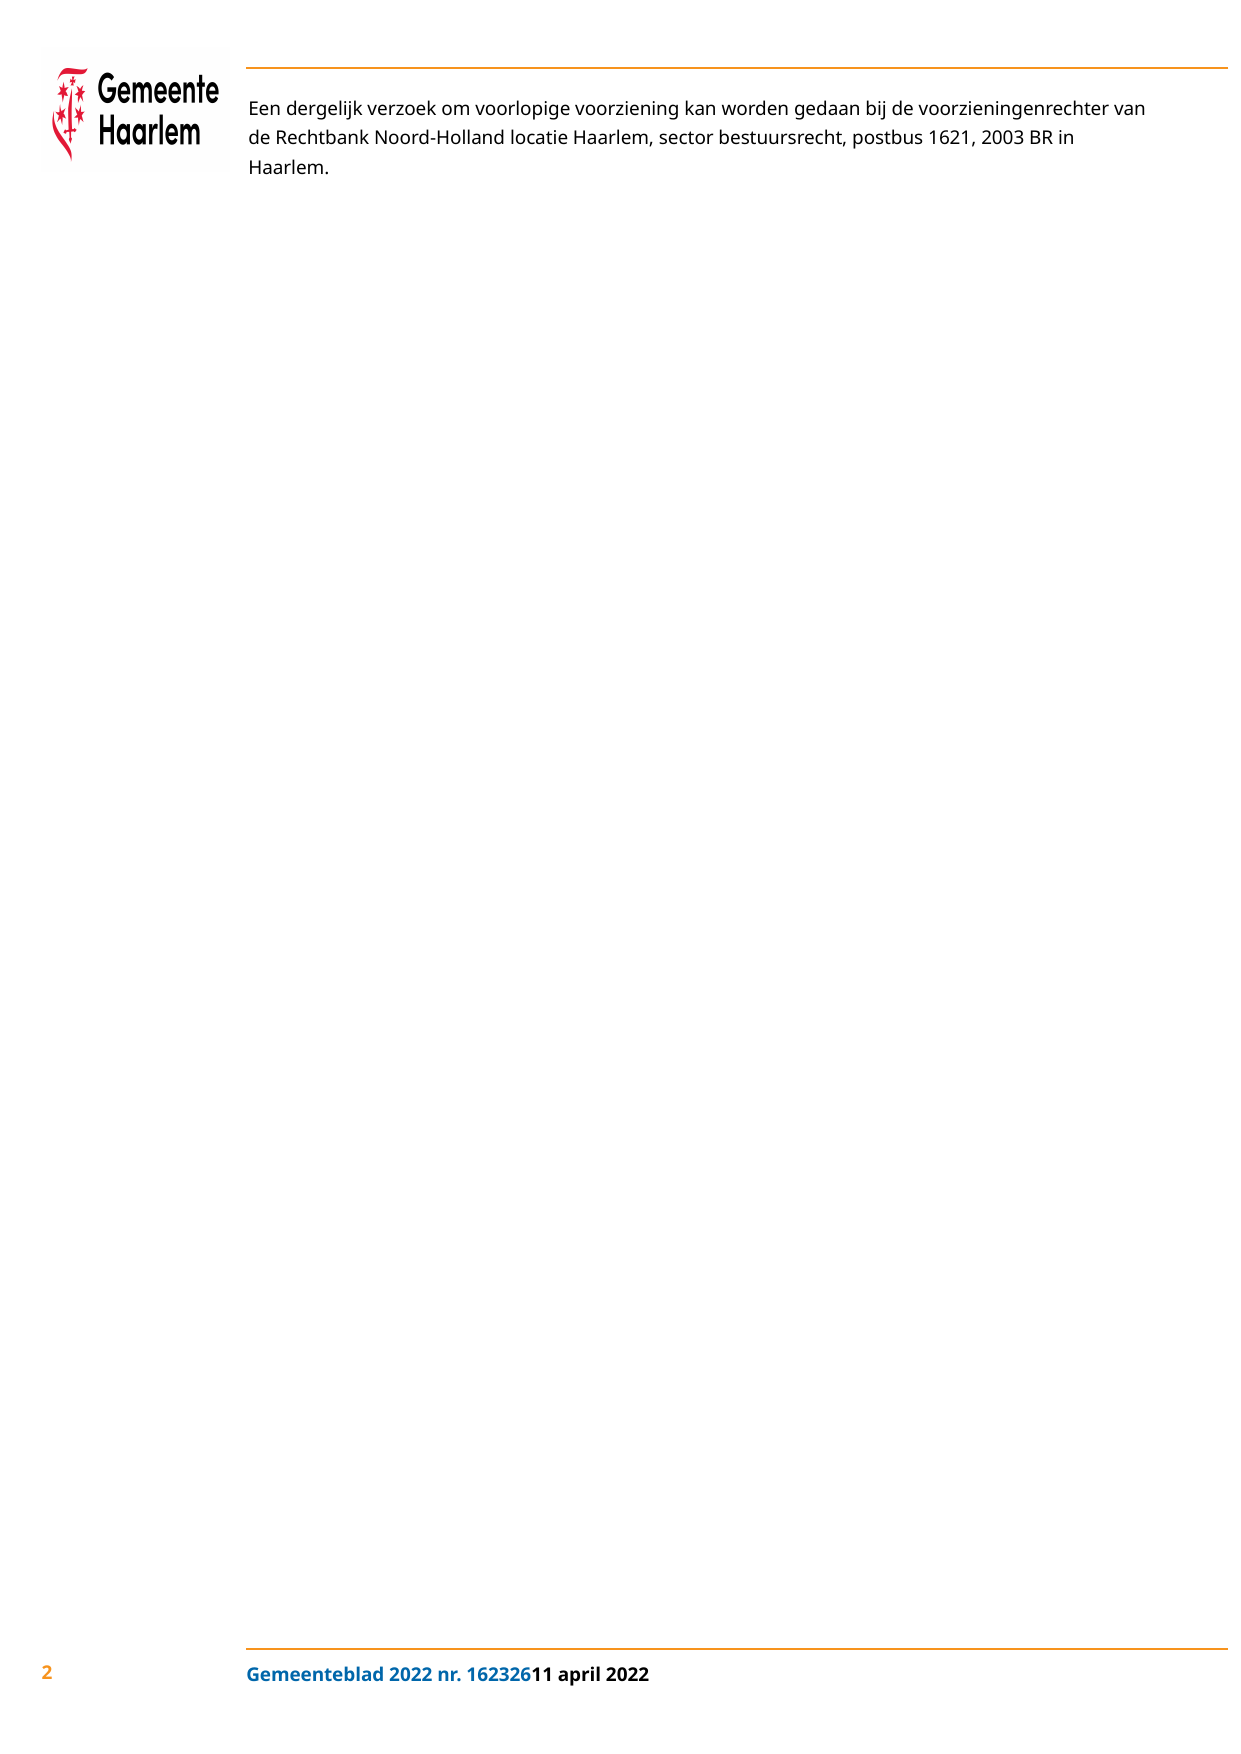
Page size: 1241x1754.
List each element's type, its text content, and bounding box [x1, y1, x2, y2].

picture [41, 47, 231, 172]
text Een dergelijk verzoek om voorlopige voorziening kan worden gedaan bij de voorzieningenrechter van de Rechtbank Noord-Holland locatie Haarlem, sector bestuursrecht, postbus 1621, 2003 BR in Haarlem. [248, 95, 1152, 180]
